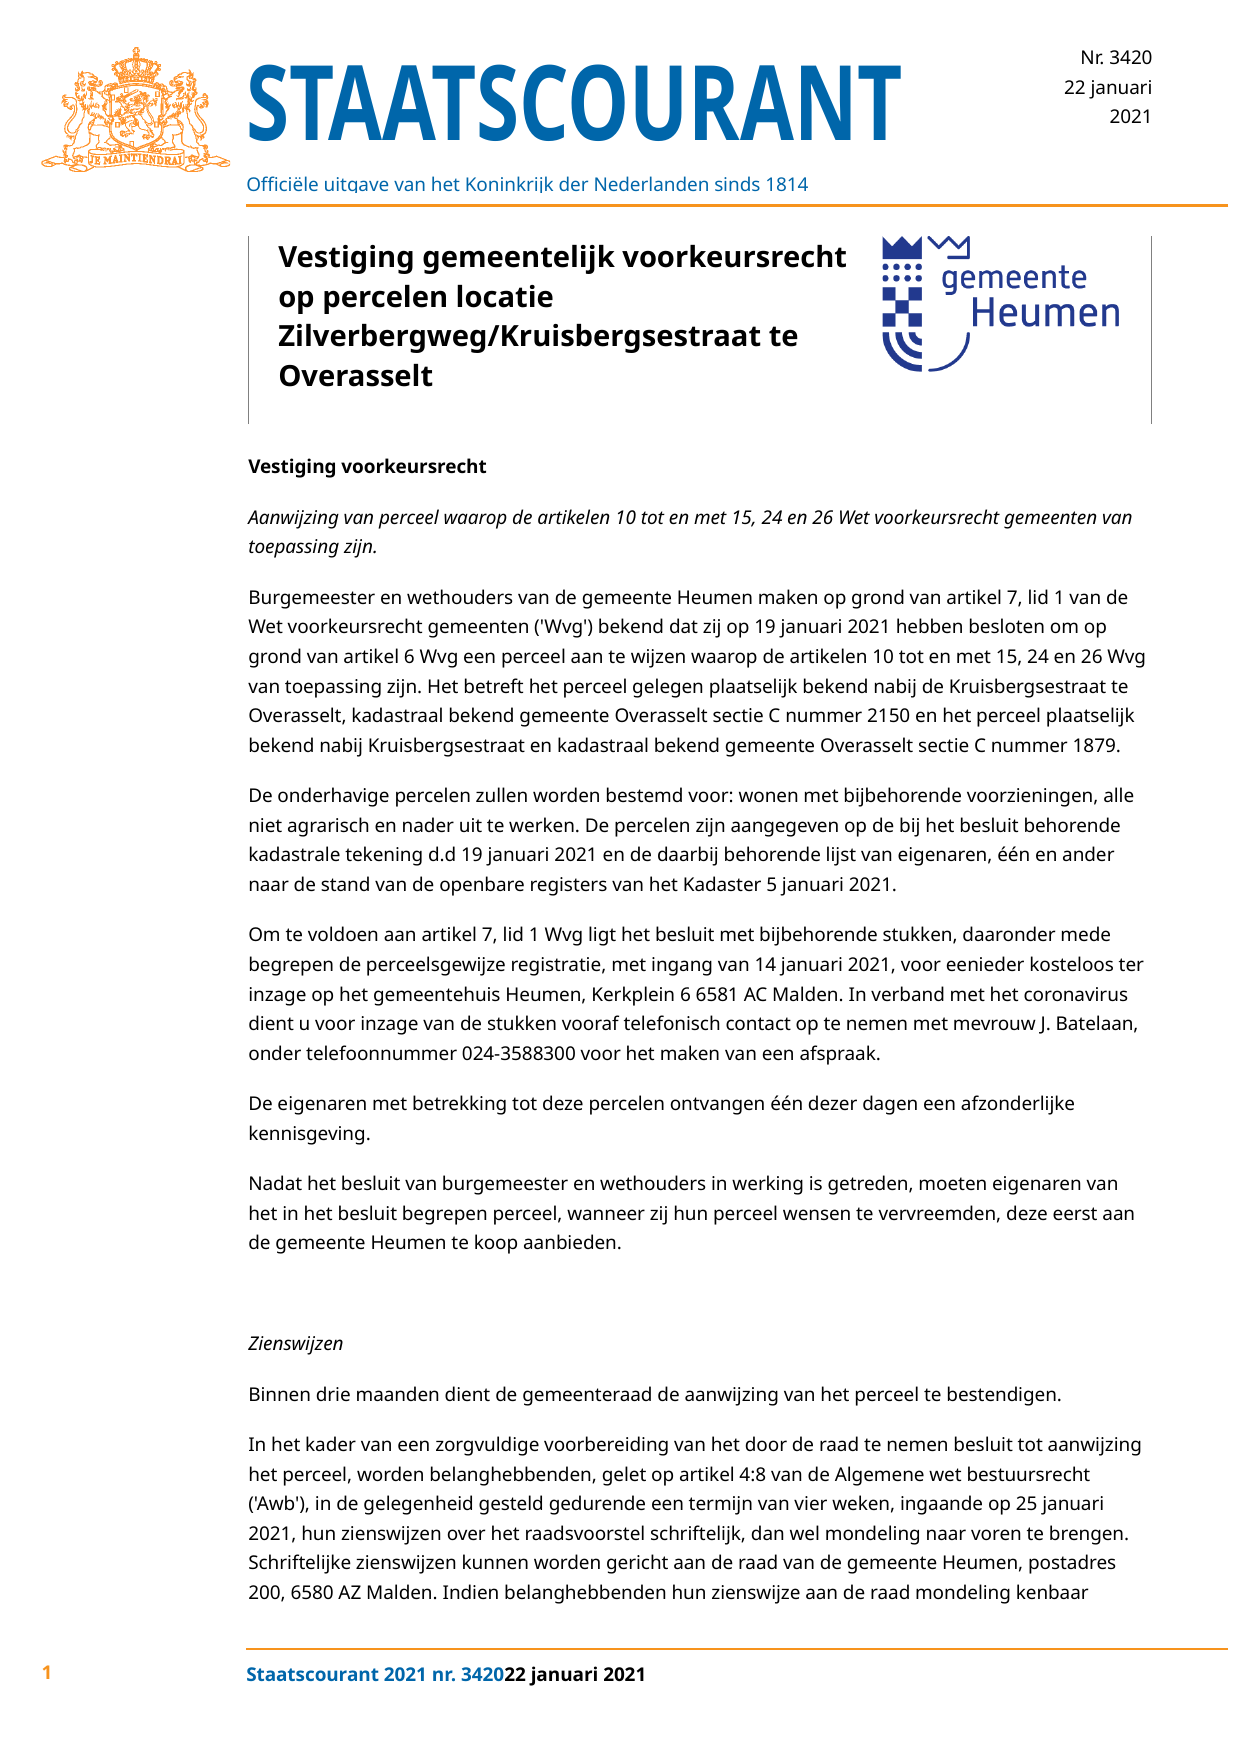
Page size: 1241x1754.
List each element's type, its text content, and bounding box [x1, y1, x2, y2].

text Nadat het besluit van burgemeester en wethouders in werking is getreden, moeten eigenaren van het in het besluit begrepen perceel, wanneer zij hun perceel wensen te vervreemden, deze eerst aan de gemeente Heumen te koop aanbieden. [248, 1170, 1152, 1255]
text Burgemeester en wethouders van de gemeente Heumen maken op grond van artikel 7, lid 1 van de Wet voorkeursrecht gemeenten ('Wvg') bekend dat zij op 19 januari 2021 hebben besloten om op grond van artikel 6 Wvg een perceel aan te wijzen waarop de artikelen 10 tot en met 15, 24 en 26 Wvg van toepassing zijn. Het betreft het perceel gelegen plaatselijk bekend nabij de Kruisbergsestraat te Overasselt, kadastraal bekend gemeente Overasselt sectie C nummer 2150 en het perceel plaatselijk bekend nabij Kruisbergsestraat en kadastraal bekend gemeente Overasselt sectie C nummer 1879. [248, 584, 1152, 758]
text Vestiging voorkeursrecht [248, 454, 1152, 479]
picture [41, 47, 231, 172]
text Binnen drie maanden dient de gemeenteraad de aanwijzing van het perceel te bestendigen. [248, 1381, 1152, 1406]
table_header Vestiging gemeentelijk voorkeursrecht op percelen locatie Zilverbergweg/Kruisbergsestraat te Overasselt [249, 236, 850, 424]
text De onderhavige percelen zullen worden bestemd voor: wonen met bijbehorende voorzieningen, alle niet agrarisch en nader uit te werken. De percelen zijn aangegeven op de bij het besluit behorende kadastrale tekening d.d 19 januari 2021 en de daarbij behorende lijst van eigenaren, één en ander naar de stand van de openbare registers van het Kadaster 5 januari 2021. [248, 782, 1152, 897]
text De eigenaren met betrekking tot deze percelen ontvangen één dezer dagen een afzonderlijke kennisgeving. [248, 1090, 1152, 1146]
text Zienswijzen [248, 1330, 1152, 1356]
text In het kader van een zorgvuldige voorbereiding van het door de raad te nemen besluit tot aanwijzing het perceel, worden belanghebbenden, gelet op artikel 4:8 van de Algemene wet bestuursrecht ('Awb'), in de gelegenheid gesteld gedurende een termijn van vier weken, ingaande op 25 januari 2021, hun zienswijzen over het raadsvoorstel schriftelijk, dan wel mondeling naar voren te brengen. Schriftelijke zienswijzen kunnen worden gericht aan de raad van de gemeente Heumen, postadres 200, 6580 AZ Malden. Indien belanghebbenden hun zienswijze aan de raad mondeling kenbaar [248, 1431, 1152, 1605]
text Om te voldoen aan artikel 7, lid 1 Wvg ligt het besluit met bijbehorende stukken, daaronder mede begrepen de perceelsgewijze registratie, met ingang van 14 januari 2021, voor eenieder kosteloos ter inzage op het gemeentehuis Heumen, Kerkplein 6 6581 AC Malden. In verband met het coronavirus dient u voor inzage van de stukken vooraf telefonisch contact op te nemen met mevrouw J. Batelaan, onder telefoonnummer 024-3588300 voor het maken van een afspraak. [248, 922, 1152, 1066]
picture [882, 236, 1119, 372]
table_header [850, 236, 1151, 424]
text Aanwijzing van perceel waarop de artikelen 10 tot en met 15, 24 en 26 Wet voorkeursrecht gemeenten van toepassing zijn. [248, 504, 1152, 559]
